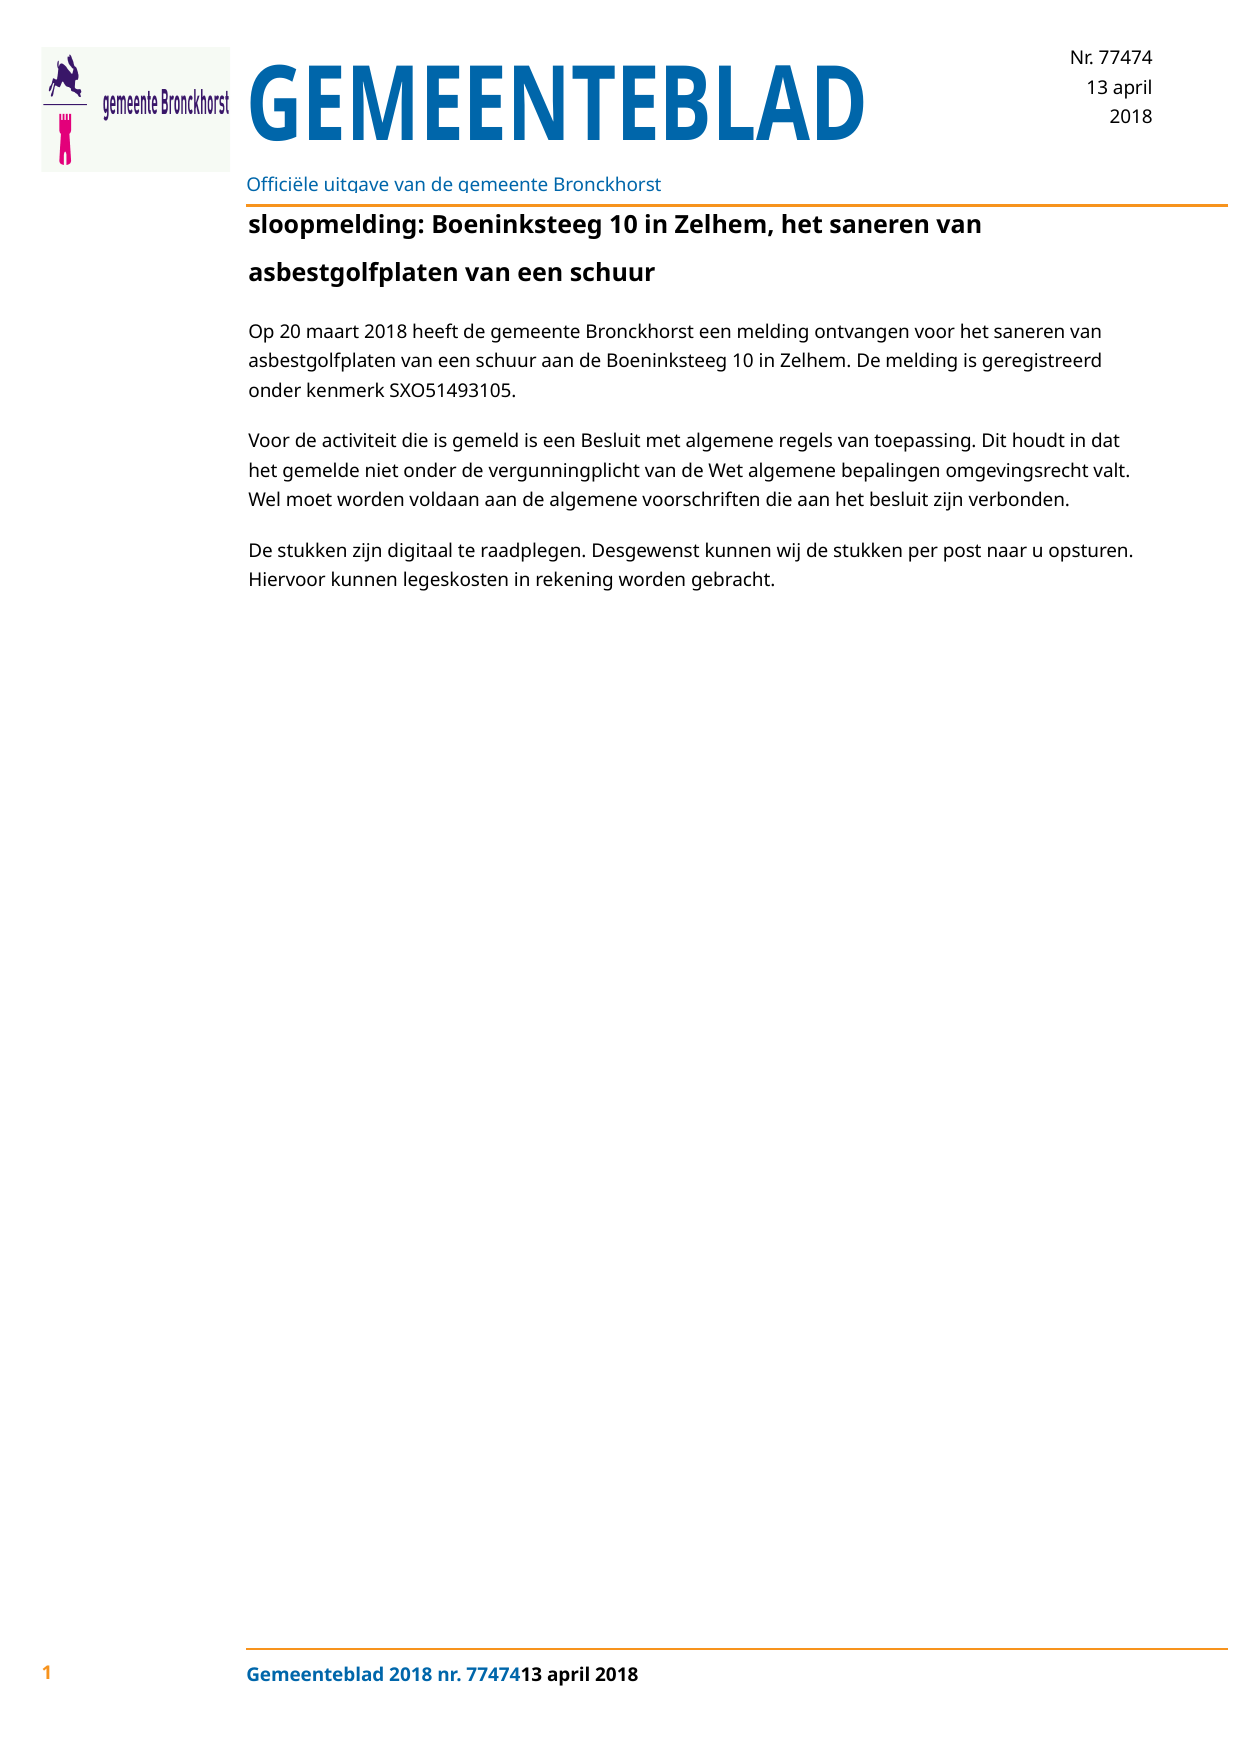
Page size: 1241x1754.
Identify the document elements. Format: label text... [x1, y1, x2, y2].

text Op 20 maart 2018 heeft de gemeente Bronckhorst een melding ontvangen voor het saneren van asbestgolfplaten van een schuur aan de Boeninksteeg 10 in Zelhem. De melding is geregistreerd onder kenmerk SXO51493105. [248, 318, 1152, 403]
text De stukken zijn digitaal te raadplegen. Desgewenst kunnen wij de stukken per post naar u opsturen. Hiervoor kunnen legeskosten in rekening worden gebracht. [248, 537, 1152, 592]
text sloopmelding: Boeninksteeg 10 in Zelhem, het saneren van asbestgolfplaten van een schuur [248, 207, 1152, 288]
text Voor de activiteit die is gemeld is een Besluit met algemene regels van toepassing. Dit houdt in dat het gemelde niet onder de vergunningplicht van de Wet algemene bepalingen omgevingsrecht valt. Wel moet worden voldaan aan de algemene voorschriften die aan het besluit zijn verbonden. [248, 427, 1152, 512]
picture [41, 47, 231, 172]
